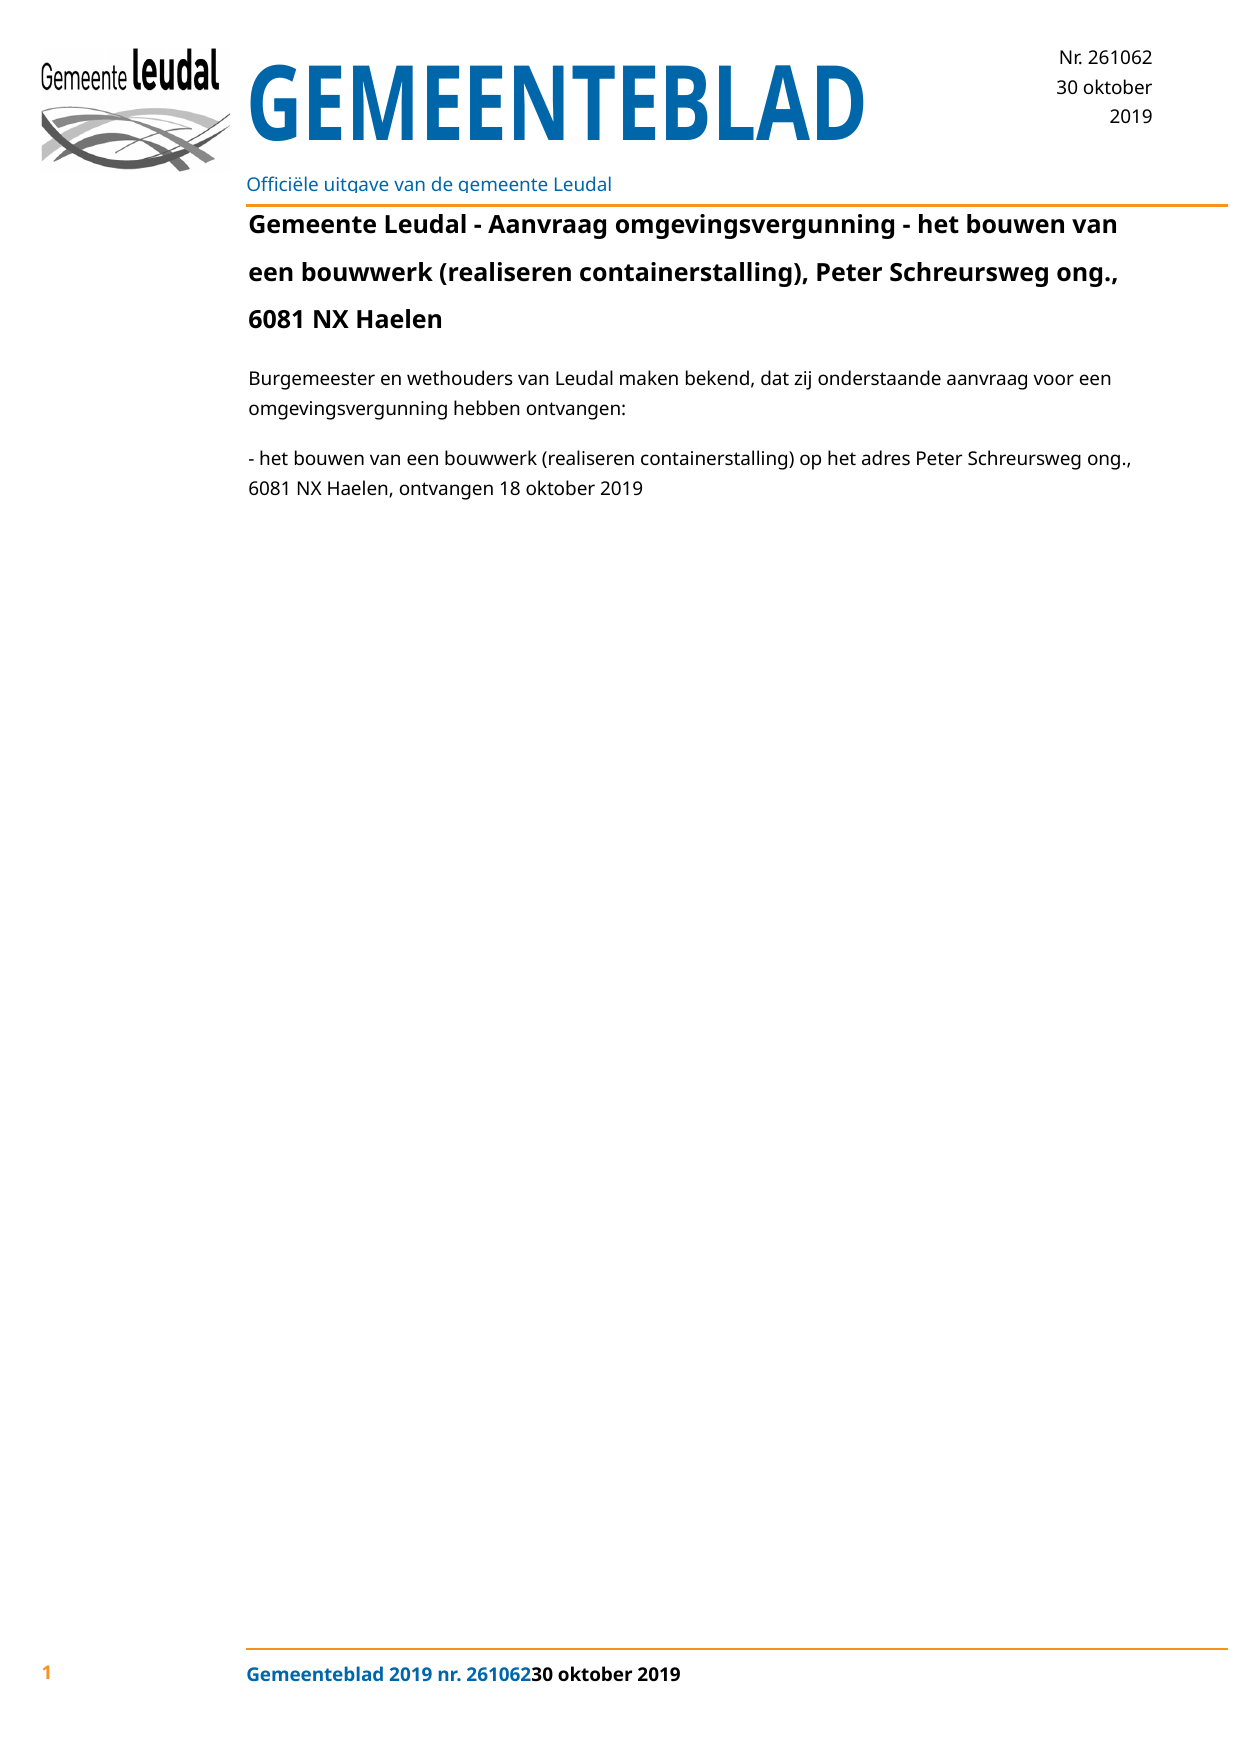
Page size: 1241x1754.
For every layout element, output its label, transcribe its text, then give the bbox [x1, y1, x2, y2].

text - het bouwen van een bouwwerk (realiseren containerstalling) op het adres Peter Schreursweg ong., 6081 NX Haelen, ontvangen 18 oktober 2019 [248, 446, 1152, 501]
text Burgemeester en wethouders van Leudal maken bekend, dat zij onderstaande aanvraag voor een omgevingsvergunning hebben ontvangen: [248, 366, 1152, 421]
text Gemeente Leudal - Aanvraag omgevingsvergunning - het bouwen van een bouwwerk (realiseren containerstalling), Peter Schreursweg ong., 6081 NX Haelen [248, 207, 1152, 336]
picture [41, 47, 231, 172]
